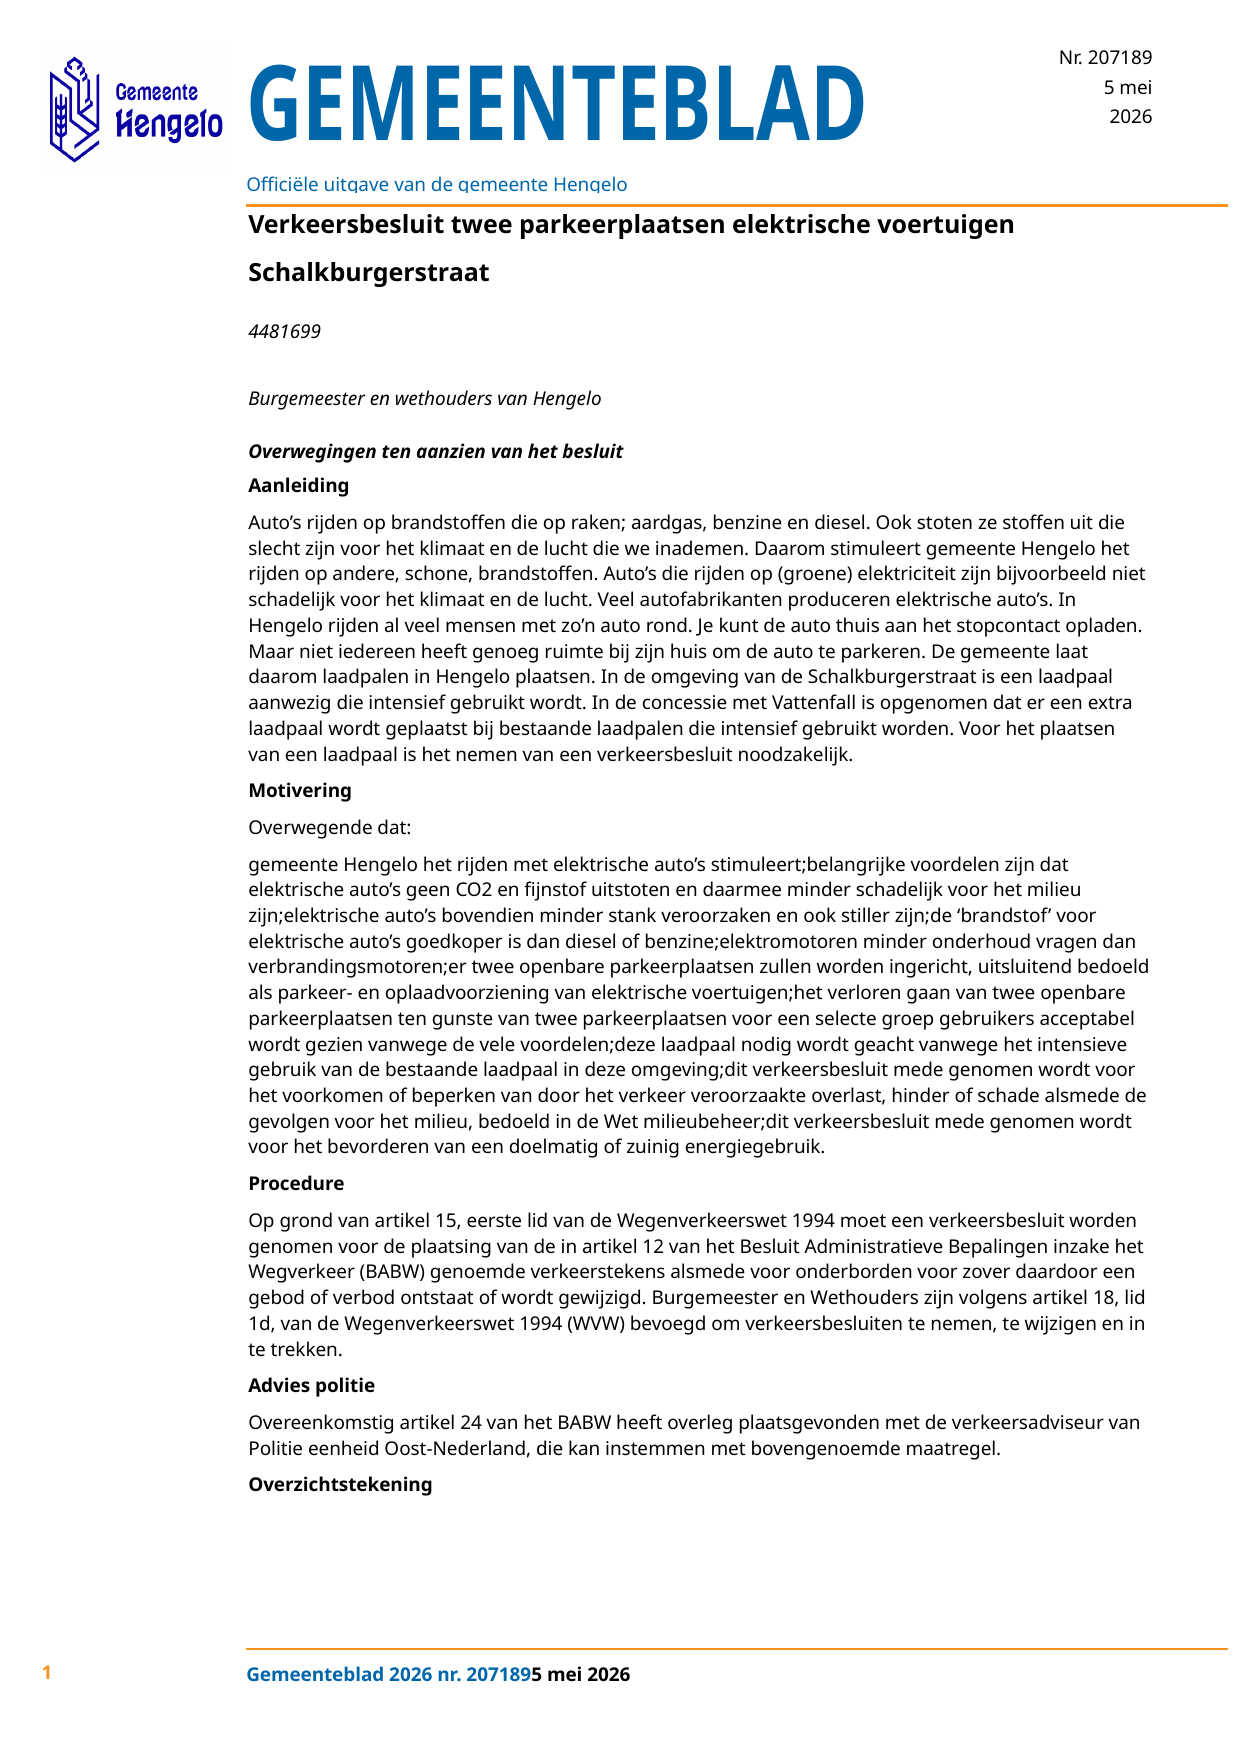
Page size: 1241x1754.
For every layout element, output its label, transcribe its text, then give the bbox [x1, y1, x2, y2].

text Overwegingen ten aanzien van het besluit [248, 438, 1152, 464]
picture [41, 47, 231, 172]
text Auto’s rijden op brandstoffen die op raken; aardgas, benzine en diesel. Ook stoten ze stoffen uit die slecht zijn voor het klimaat en de lucht die we inademen. Daarom stimuleert gemeente Hengelo het rijden op andere, schone, brandstoffen. Auto’s die rijden op (groene) elektriciteit zijn bijvoorbeeld niet schadelijk voor het klimaat en de lucht. Veel autofabrikanten produceren elektrische auto’s. In Hengelo rijden al veel mensen met zo’n auto rond. Je kunt de auto thuis aan het stopcontact opladen. Maar niet iedereen heeft genoeg ruimte bij zijn huis om de auto te parkeren. De gemeente laat daarom laadpalen in Hengelo plaatsen. In de omgeving van de Schalkburgerstraat is een laadpaal aanwezig die intensief gebruikt wordt. In de concessie met Vattenfall is opgenomen dat er een extra laadpaal wordt geplaatst bij bestaande laadpalen die intensief gebruikt worden. Voor het plaatsen van een laadpaal is het nemen van een verkeersbesluit noodzakelijk. [248, 509, 1152, 766]
text Burgemeester en wethouders van Hengelo [248, 386, 1152, 411]
text Overeenkomstig artikel 24 van het BABW heeft overleg plaatsgevonden met de verkeersadviseur van Politie eenheid Oost-Nederland, die kan instemmen met bovengenoemde maatregel. [248, 1409, 1152, 1461]
text Overzichtstekening [248, 1471, 1152, 1497]
text Advies politie [248, 1372, 1152, 1398]
text gemeente Hengelo het rijden met elektrische auto’s stimuleert;belangrijke voordelen zijn dat elektrische auto’s geen CO2 en fijnstof uitstoten en daarmee minder schadelijk voor het milieu zijn;elektrische auto’s bovendien minder stank veroorzaken en ook stiller zijn;de ‘brandstof’ voor elektrische auto’s goedkoper is dan diesel of benzine;elektromotoren minder onderhoud vragen dan verbrandingsmotoren;er twee openbare parkeerplaatsen zullen worden ingericht, uitsluitend bedoeld als parkeer- en oplaadvoorziening van elektrische voertuigen;het verloren gaan van twee openbare parkeerplaatsen ten gunste van twee parkeerplaatsen voor een selecte groep gebruikers acceptabel wordt gezien vanwege de vele voordelen;deze laadpaal nodig wordt geacht vanwege het intensieve gebruik van de bestaande laadpaal in deze omgeving;dit verkeersbesluit mede genomen wordt voor het voorkomen of beperken van door het verkeer veroorzaakte overlast, hinder of schade alsmede de gevolgen voor het milieu, bedoeld in de Wet milieubeheer;dit verkeersbesluit mede genomen wordt voor het bevorderen van een doelmatig of zuinig energiegebruik. [248, 851, 1152, 1159]
text Procedure [248, 1170, 1152, 1196]
text Aanleiding [248, 472, 1152, 498]
text Op grond van artikel 15, eerste lid van de Wegenverkeerswet 1994 moet een verkeersbesluit worden genomen voor de plaatsing van de in artikel 12 van het Besluit Administratieve Bepalingen inzake het Wegverkeer (BABW) genoemde verkeerstekens alsmede voor onderborden voor zover daardoor een gebod of verbod ontstaat of wordt gewijzigd. Burgemeester en Wethouders zijn volgens artikel 18, lid 1d, van de Wegenverkeerswet 1994 (WVW) bevoegd om verkeersbesluiten te nemen, te wijzigen en in te trekken. [248, 1207, 1152, 1361]
text 4481699 [248, 318, 1152, 344]
text Overwegende dat: [248, 814, 1152, 840]
text Verkeersbesluit twee parkeerplaatsen elektrische voertuigen Schalkburgerstraat [248, 207, 1152, 288]
text Motivering [248, 777, 1152, 803]
